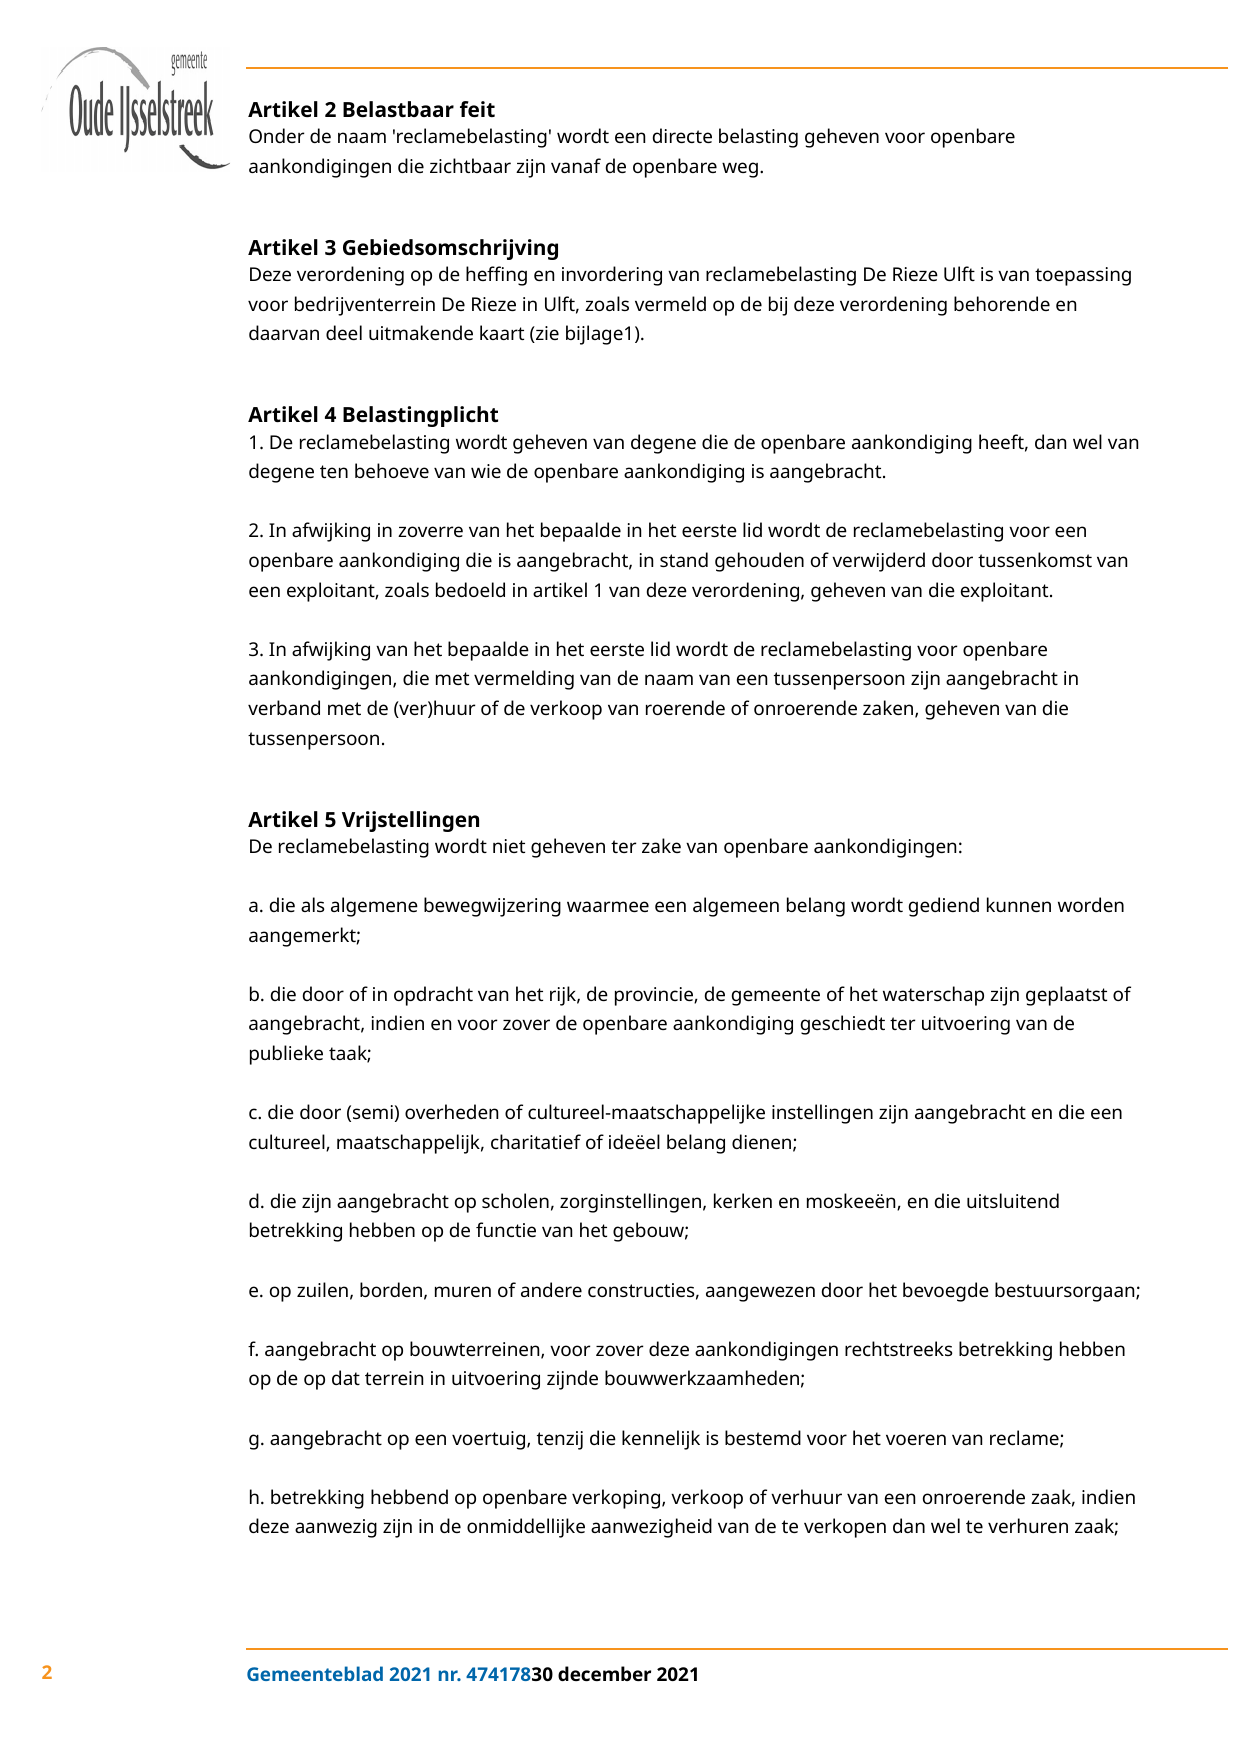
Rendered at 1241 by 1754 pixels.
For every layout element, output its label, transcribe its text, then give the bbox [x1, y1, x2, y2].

text Artikel 4 Belastingplicht [248, 400, 1152, 429]
text b. die door of in opdracht van het rijk, de provincie, de gemeente of het waterschap zijn geplaatst of aangebracht, indien en voor zover de openbare aankondiging geschiedt ter uitvoering van de publieke taak; [248, 981, 1152, 1066]
text Artikel 3 Gebiedsomschrijving [248, 233, 1152, 261]
text g. aangebracht op een voertuig, tenzij die kennelijk is bestemd voor het voeren van reclame; [248, 1425, 1152, 1451]
text h. betrekking hebbend op openbare verkoping, verkoop of verhuur van een onroerende zaak, indien deze aanwezig zijn in de onmiddellijke aanwezigheid van de te verkopen dan wel te verhuren zaak; [248, 1484, 1152, 1539]
text e. op zuilen, borden, muren of andere constructies, aangewezen door het bevoegde bestuursorgaan; [248, 1277, 1152, 1303]
text f. aangebracht op bouwterreinen, voor zover deze aankondigingen rechtstreeks betrekking hebben op de op dat terrein in uitvoering zijnde bouwwerkzaamheden; [248, 1336, 1152, 1391]
text d. die zijn aangebracht op scholen, zorginstellingen, kerken en moskeeën, en die uitsluitend betrekking hebben op de functie van het gebouw; [248, 1188, 1152, 1243]
text 3. In afwijking van het bepaalde in het eerste lid wordt de reclamebelasting voor openbare aankondigingen, die met vermelding van de naam van een tussenpersoon zijn aangebracht in verband met de (ver)huur of de verkoop van roerende of onroerende zaken, geheven van die tussenpersoon. [248, 636, 1152, 750]
text Onder de naam 'reclamebelasting' wordt een directe belasting geheven voor openbare aankondigingen die zichtbaar zijn vanaf de openbare weg. [248, 123, 1152, 178]
text c. die door (semi) overheden of cultureel-maatschappelijke instellingen zijn aangebracht en die een cultureel, maatschappelijk, charitatief of ideëel belang dienen; [248, 1099, 1152, 1155]
text a. die als algemene bewegwijzering waarmee een algemeen belang wordt gediend kunnen worden aangemerkt; [248, 892, 1152, 948]
text De reclamebelasting wordt niet geheven ter zake van openbare aankondigingen: [248, 833, 1152, 859]
text Deze verordening op de heffing en invordering van reclamebelasting De Rieze Ulft is van toepassing voor bedrijventerrein De Rieze in Ulft, zoals vermeld op de bij deze verordening behorende en daarvan deel uitmakende kaart (zie bijlage1). [248, 261, 1152, 346]
text 2. In afwijking in zoverre van het bepaalde in het eerste lid wordt de reclamebelasting voor een openbare aankondiging die is aangebracht, in stand gehouden of verwijderd door tussenkomst van een exploitant, zoals bedoeld in artikel 1 van deze verordening, geheven van die exploitant. [248, 518, 1152, 602]
text Artikel 5 Vrijstellingen [248, 805, 1152, 833]
picture [41, 47, 231, 172]
text Artikel 2 Belastbaar feit [248, 95, 1152, 123]
text 1. De reclamebelasting wordt geheven van degene die de openbare aankondiging heeft, dan wel van degene ten behoeve van wie de openbare aankondiging is aangebracht. [248, 429, 1152, 484]
